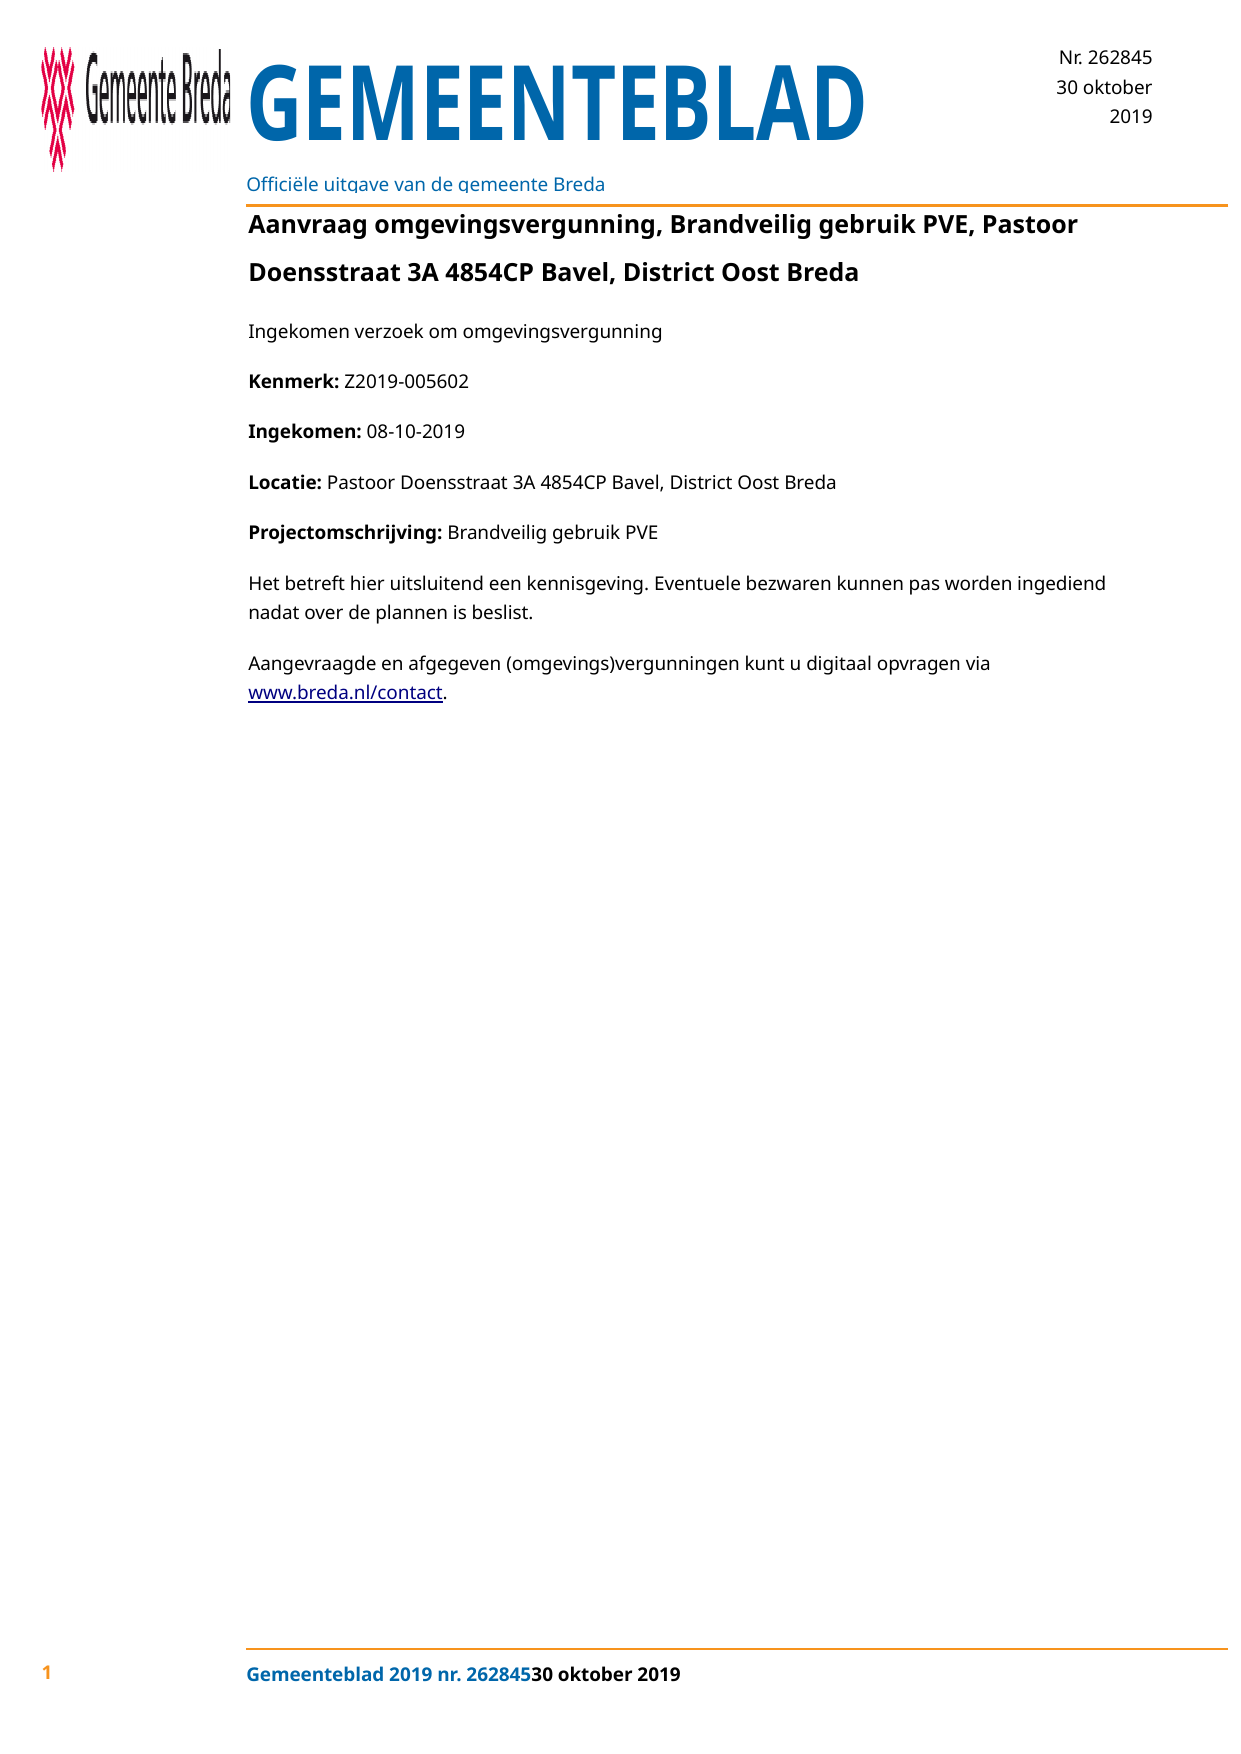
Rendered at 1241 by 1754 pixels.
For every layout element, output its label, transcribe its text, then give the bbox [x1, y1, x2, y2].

text Locatie: Pastoor Doensstraat 3A 4854CP Bavel, District Oost Breda [248, 469, 1152, 495]
text Ingekomen: 08-10-2019 [248, 419, 1152, 444]
text Aangevraagde en afgegeven (omgevings)vergunningen kunt u digitaal opvragen via www.breda.nl/contact. [248, 650, 1152, 705]
text Kenmerk: Z2019-005602 [248, 368, 1152, 394]
text Projectomschrijving: Brandveilig gebruik PVE [248, 519, 1152, 545]
picture [41, 47, 231, 172]
text Het betreft hier uitsluitend een kennisgeving. Eventuele bezwaren kunnen pas worden ingediend nadat over de plannen is beslist. [248, 570, 1152, 625]
text Aanvraag omgevingsvergunning, Brandveilig gebruik PVE, Pastoor Doensstraat 3A 4854CP Bavel, District Oost Breda [248, 207, 1152, 288]
text Ingekomen verzoek om omgevingsvergunning [248, 318, 1152, 344]
